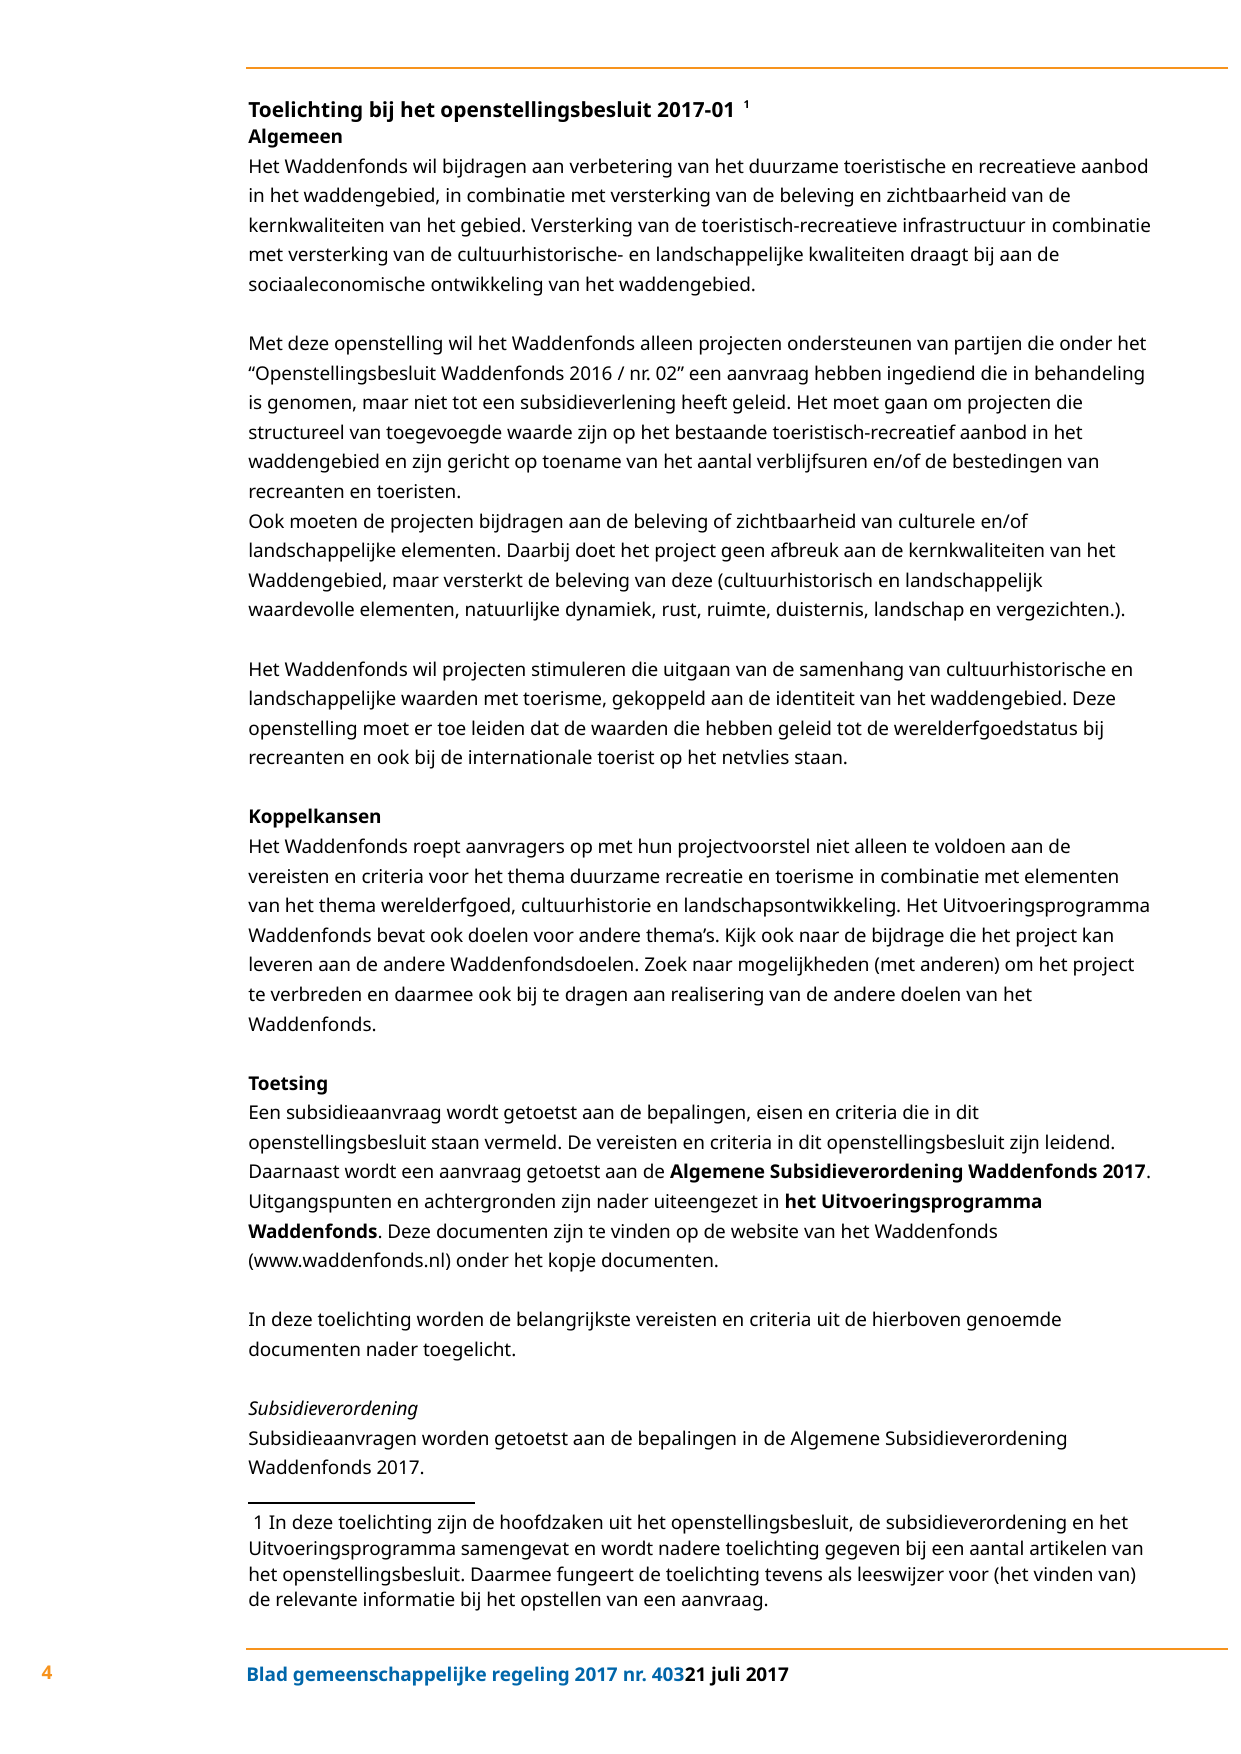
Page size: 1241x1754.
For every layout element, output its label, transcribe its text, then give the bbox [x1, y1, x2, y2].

text Een subsidieaanvraag wordt getoetst aan de bepalingen, eisen en criteria die in dit openstellingsbesluit staan vermeld. De vereisten en criteria in dit openstellingsbesluit zijn leidend. Daarnaast wordt een aanvraag getoetst aan de Algemene Subsidieverordening Waddenfonds 2017. [248, 1099, 1152, 1184]
text In deze toelichting worden de belangrijkste vereisten en criteria uit de hierboven genoemde documenten nader toegelicht. [248, 1307, 1152, 1362]
text Koppelkansen [248, 804, 1152, 829]
text Subsidieaanvragen worden getoetst aan de bepalingen in de Algemene Subsidieverordening Waddenfonds 2017. [248, 1425, 1152, 1480]
text Uitgangspunten en achtergronden zijn nader uiteengezet in het Uitvoeringsprogramma Waddenfonds. Deze documenten zijn te vinden op de website van het Waddenfonds (www.waddenfonds.nl) onder het kopje documenten. [248, 1188, 1152, 1273]
text Toetsing [248, 1070, 1152, 1096]
text Subsidieverordening [248, 1395, 1152, 1421]
text Het Waddenfonds wil projecten stimuleren die uitgaan van de samenhang van cultuurhistorische en landschappelijke waarden met toerisme, gekoppeld aan de identiteit van het waddengebied. Deze openstelling moet er toe leiden dat de waarden die hebben geleid tot de werelderfgoedstatus bij recreanten en ook bij de internationale toerist op het netvlies staan. [248, 656, 1152, 770]
text Het Waddenfonds wil bijdragen aan verbetering van het duurzame toeristische en recreatieve aanbod in het waddengebied, in combinatie met versterking van de beleving en zichtbaarheid van de kernkwaliteiten van het gebied. Versterking van de toeristisch-recreatieve infrastructuur in combinatie met versterking van de cultuurhistorische- en landschappelijke kwaliteiten draagt bij aan de sociaaleconomische ontwikkeling van het waddengebied. [248, 153, 1152, 297]
text Toelichting bij het openstellingsbesluit 2017-01 [248, 95, 1152, 123]
picture [41, 47, 231, 172]
text Ook moeten de projecten bijdragen aan de beleving of zichtbaarheid van culturele en/of landschappelijke elementen. Daarbij doet het project geen afbreuk aan de kernkwaliteiten van het Waddengebied, maar versterkt de beleving van deze (cultuurhistorisch en landschappelijk waardevolle elementen, natuurlijke dynamiek, rust, ruimte, duisternis, landschap en vergezichten.). [248, 508, 1152, 622]
text Algemeen [248, 123, 1152, 149]
text Met deze openstelling wil het Waddenfonds alleen projecten ondersteunen van partijen die onder het “Openstellingsbesluit Waddenfonds 2016 / nr. 02” een aanvraag hebben ingediend die in behandeling is genomen, maar niet tot een subsidieverlening heeft geleid. Het moet gaan om projecten die structureel van toegevoegde waarde zijn op het bestaande toeristisch-recreatief aanbod in het waddengebied en zijn gericht op toename van het aantal verblijfsuren en/of de bestedingen van recreanten en toeristen. [248, 330, 1152, 504]
text Het Waddenfonds roept aanvragers op met hun projectvoorstel niet alleen te voldoen aan de vereisten en criteria voor het thema duurzame recreatie en toerisme in combinatie met elementen van het thema werelderfgoed, cultuurhistorie en landschapsontwikkeling. Het Uitvoeringsprogramma Waddenfonds bevat ook doelen voor andere thema’s. Kijk ook naar de bijdrage die het project kan leveren aan de andere Waddenfondsdoelen. Zoek naar mogelijkheden (met anderen) om het project te verbreden en daarmee ook bij te dragen aan realisering van de andere doelen van het Waddenfonds. [248, 833, 1152, 1037]
text In deze toelichting zijn de hoofdzaken uit het openstellingsbesluit, de subsidieverordening en het Uitvoeringsprogramma samengevat en wordt nadere toelichting gegeven bij een aantal artikelen van het openstellingsbesluit. Daarmee fungeert de toelichting tevens als leeswijzer voor (het vinden van) de relevante informatie bij het opstellen van een aanvraag. [248, 1509, 1152, 1612]
